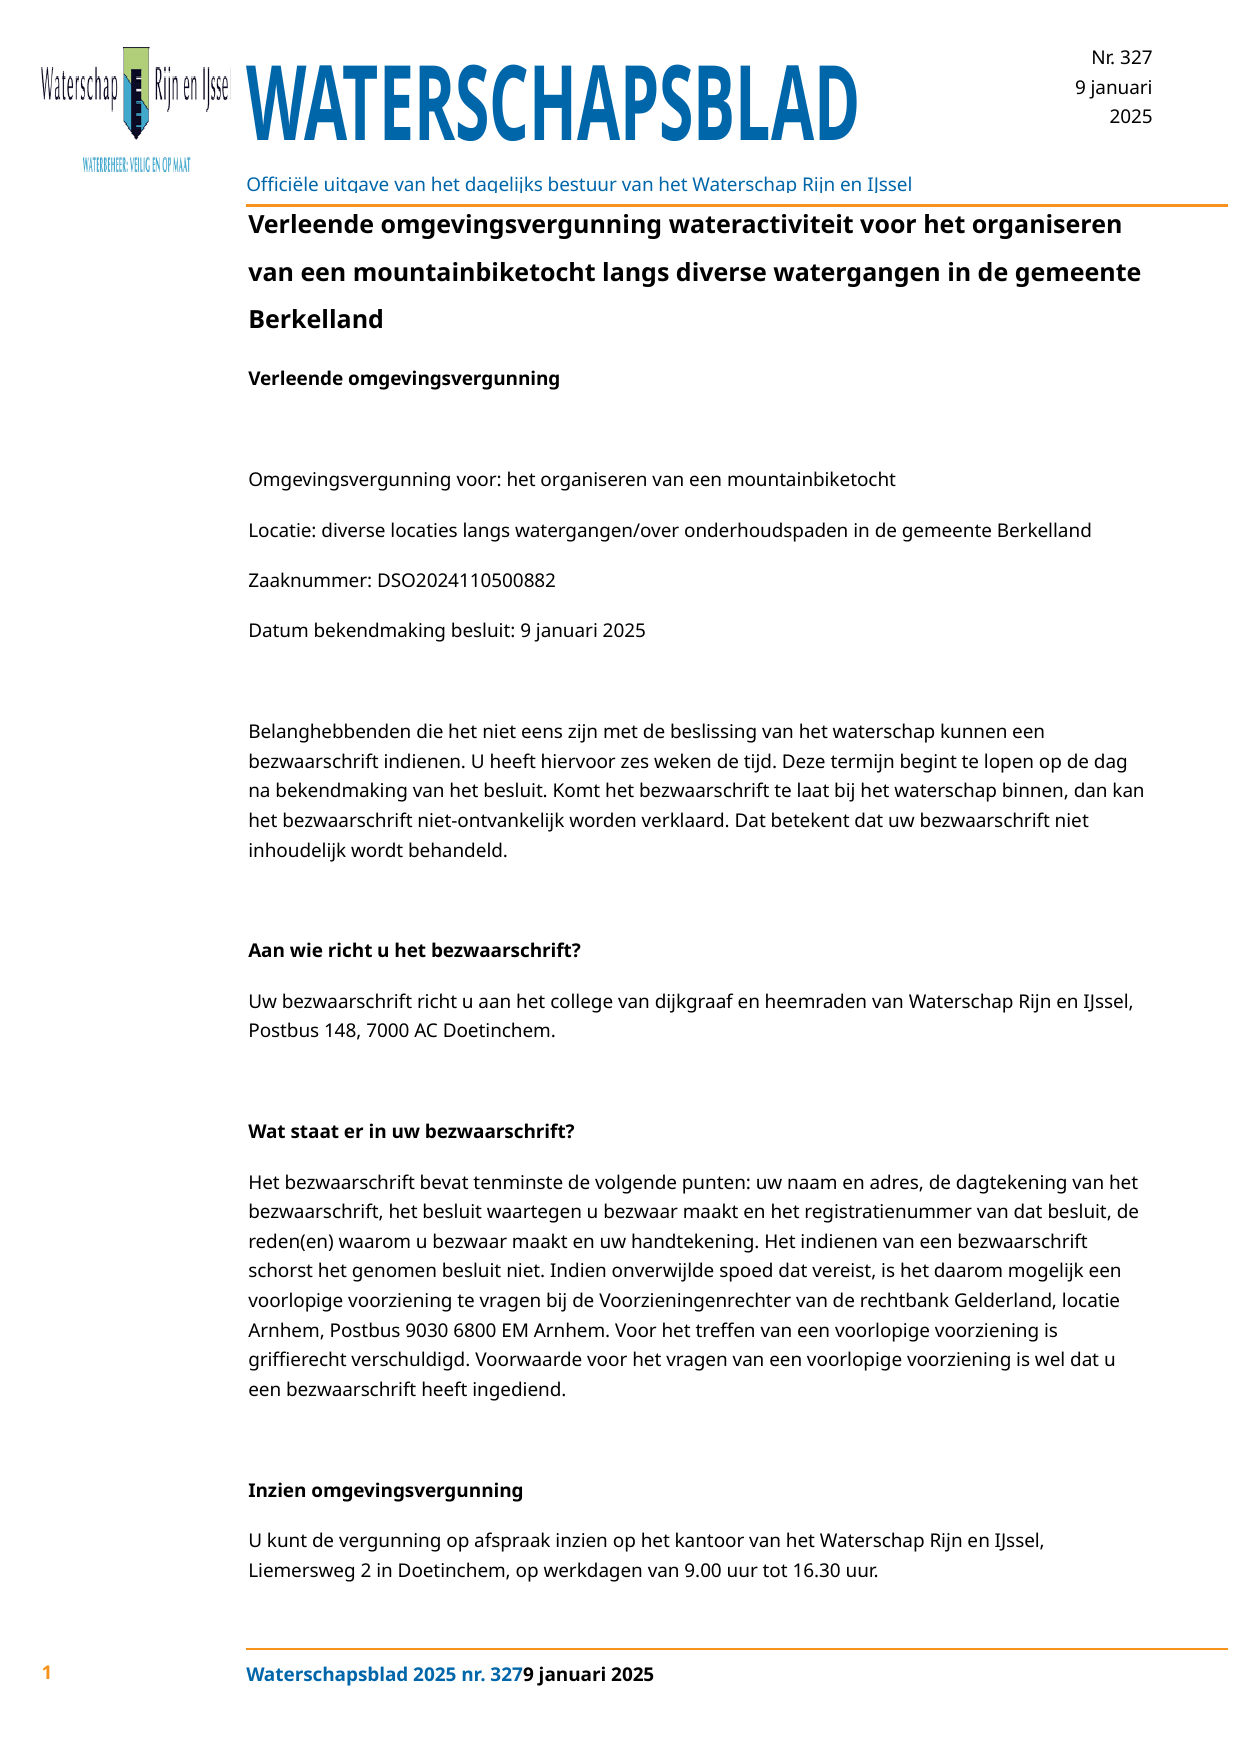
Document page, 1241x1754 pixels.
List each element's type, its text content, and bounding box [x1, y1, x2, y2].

text Belanghebbenden die het niet eens zijn met de beslissing van het waterschap kunnen een bezwaarschrift indienen. U heeft hiervoor zes weken de tijd. Deze termijn begint te lopen op de dag na bekendmaking van het besluit. Komt het bezwaarschrift te laat bij het waterschap binnen, dan kan het bezwaarschrift niet-ontvankelijk worden verklaard. Dat betekent dat uw bezwaarschrift niet inhoudelijk wordt behandeld. [248, 718, 1152, 862]
text Aan wie richt u het bezwaarschrift? [248, 938, 1152, 963]
text Het bezwaarschrift bevat tenminste de volgende punten: uw naam en adres, de dagtekening van het bezwaarschrift, het besluit waartegen u bezwaar maakt en het registratienummer van dat besluit, de reden(en) waarom u bezwaar maakt en uw handtekening. Het indienen van een bezwaarschrift schorst het genomen besluit niet. Indien onverwijlde spoed dat vereist, is het daarom mogelijk een voorlopige voorziening te vragen bij de Voorzieningenrechter van de rechtbank Gelderland, locatie Arnhem, Postbus 9030 6800 EM Arnhem. Voor het treffen van een voorlopige voorziening is griffierecht verschuldigd. Voorwaarde voor het vragen van een voorlopige voorziening is wel dat u een bezwaarschrift heeft ingediend. [248, 1169, 1152, 1402]
text Datum bekendmaking besluit: 9 januari 2025 [248, 618, 1152, 643]
text Verleende omgevingsvergunning [248, 366, 1152, 391]
text Wat staat er in uw bezwaarschrift? [248, 1118, 1152, 1144]
text U kunt de vergunning op afspraak inzien op het kantoor van het Waterschap Rijn en IJssel, Liemersweg 2 in Doetinchem, op werkdagen van 9.00 uur tot 16.30 uur. [248, 1527, 1152, 1582]
text Verleende omgevingsvergunning wateractiviteit voor het organiseren van een mountainbiketocht langs diverse watergangen in de gemeente Berkelland [248, 207, 1152, 336]
text Omgevingsvergunning voor: het organiseren van een mountainbiketocht [248, 466, 1152, 492]
text Locatie: diverse locaties langs watergangen/over onderhoudspaden in de gemeente Berkelland [248, 517, 1152, 542]
picture [41, 47, 231, 172]
text Inzien omgevingsvergunning [248, 1477, 1152, 1502]
text Uw bezwaarschrift richt u aan het college van dijkgraaf en heemraden van Waterschap Rijn en IJssel, Postbus 148, 7000 AC Doetinchem. [248, 988, 1152, 1043]
text Zaaknummer: DSO2024110500882 [248, 567, 1152, 593]
